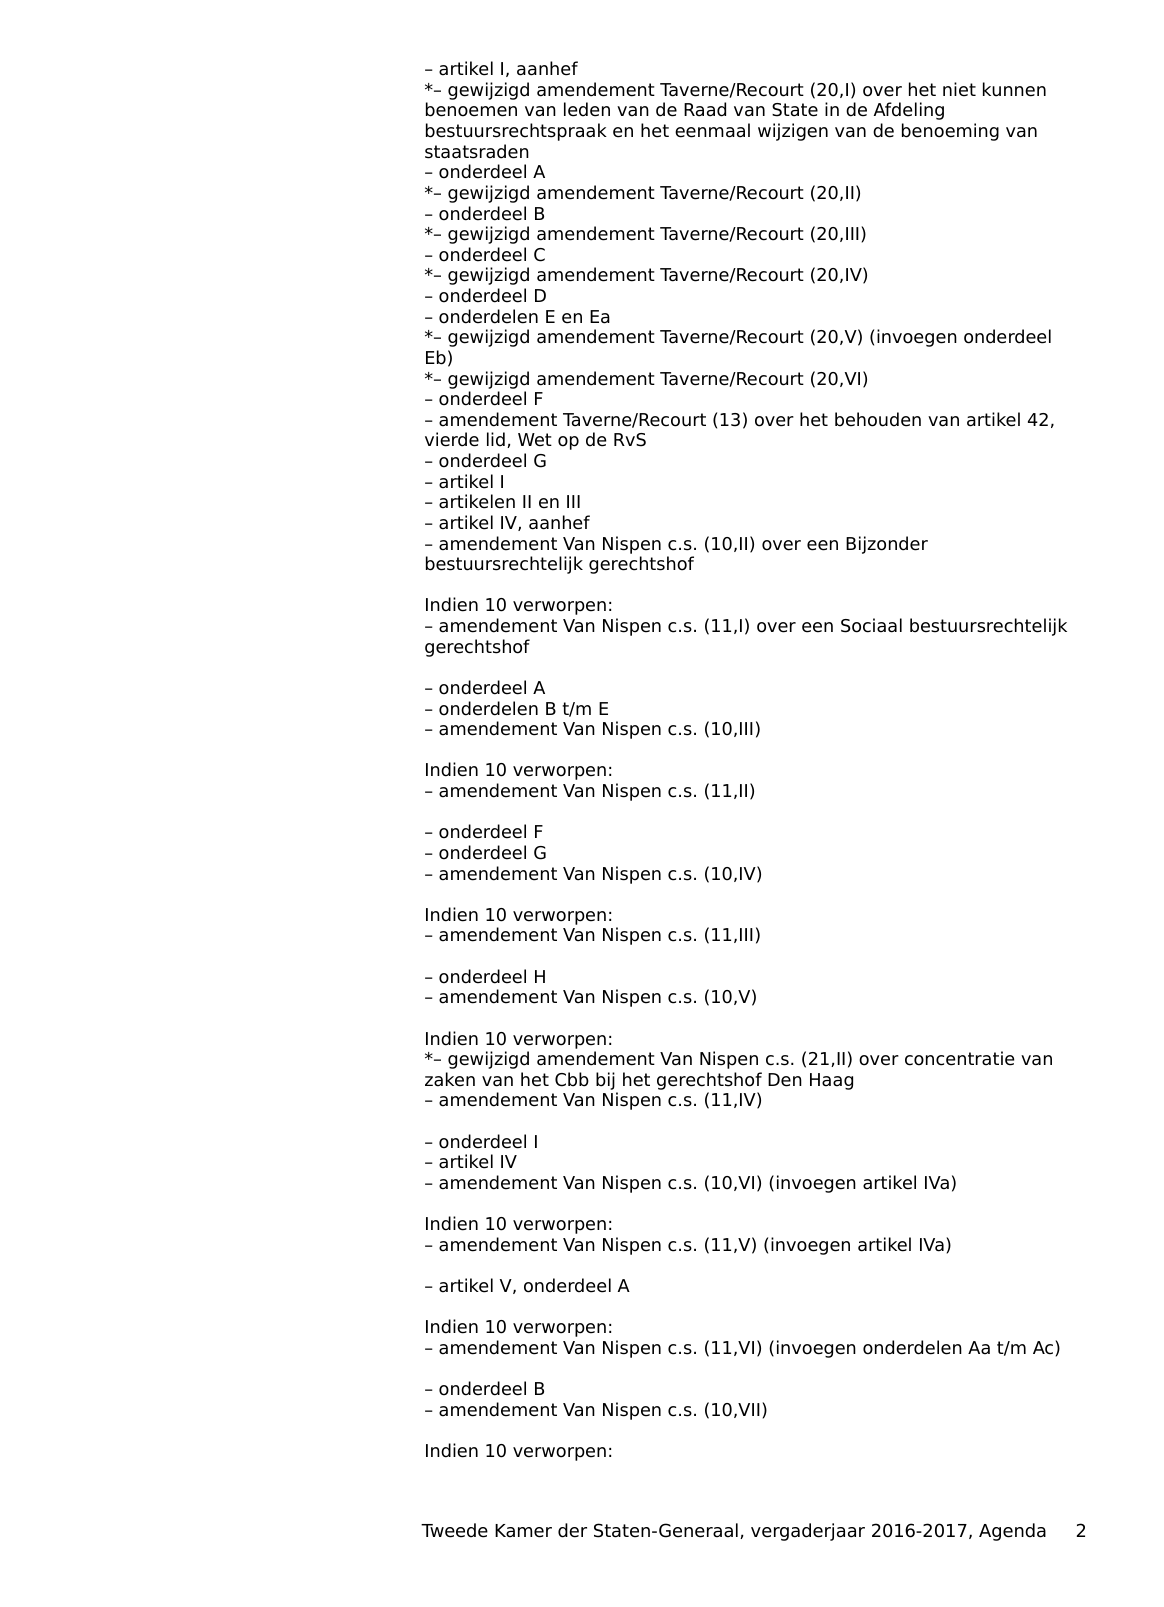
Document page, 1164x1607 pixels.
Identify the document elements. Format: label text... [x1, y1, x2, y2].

table_cell [77, 987, 401, 1008]
table_cell [401, 410, 418, 451]
table_cell [77, 1049, 401, 1090]
table_cell [77, 760, 401, 781]
table_cell [77, 699, 401, 719]
table_cell [77, 1235, 401, 1255]
table_cell – onderdeel D [418, 286, 1087, 307]
table_cell [77, 1379, 401, 1400]
table_cell [401, 1235, 418, 1255]
table_cell [401, 1359, 418, 1379]
table_cell [77, 1214, 401, 1235]
table_cell [401, 1255, 418, 1276]
table_cell [401, 616, 418, 657]
table_cell – amendement Van Nispen c.s. (11,III) [418, 925, 1087, 946]
table_cell [401, 534, 418, 575]
table_cell – amendement Van Nispen c.s. (10,V) [418, 987, 1087, 1008]
table_cell [77, 905, 401, 925]
table_cell [401, 1400, 418, 1420]
table_cell Indien 10 verworpen: [418, 905, 1087, 925]
table_cell [418, 884, 1087, 905]
table_cell [401, 1276, 418, 1297]
table_cell [401, 307, 418, 327]
table_cell [401, 760, 418, 781]
table_cell [401, 719, 418, 740]
table_cell [401, 1379, 418, 1400]
table_cell [418, 1359, 1087, 1379]
table_cell [77, 1276, 401, 1297]
table_cell [401, 925, 418, 946]
table_cell [401, 1214, 418, 1235]
table_cell [77, 410, 401, 451]
table_cell Indien 10 verworpen: [418, 1441, 1087, 1462]
table_cell [401, 80, 418, 162]
table_cell [401, 1049, 418, 1090]
table_cell *– gewijzigd amendement Taverne/Recourt (20,IV) [418, 265, 1087, 286]
table_cell – amendement Van Nispen c.s. (11,VI) (invoegen onderdelen Aa t/m Ac) [418, 1338, 1087, 1358]
table_cell [77, 327, 401, 368]
table_cell [77, 204, 401, 224]
table_cell [401, 1317, 418, 1338]
table_cell [401, 1338, 418, 1358]
table_cell [401, 781, 418, 802]
table_cell [77, 616, 401, 657]
table_cell [77, 802, 401, 822]
table_cell – onderdelen B t/m E [418, 699, 1087, 719]
table_cell [77, 1317, 401, 1338]
table_cell [401, 472, 418, 492]
table_cell [401, 492, 418, 513]
table_cell – artikel I, aanhef [418, 59, 1087, 80]
table_cell [77, 925, 401, 946]
table_cell – artikel IV [418, 1152, 1087, 1173]
table_cell [401, 1008, 418, 1028]
table_cell [77, 451, 401, 472]
table_cell – amendement Van Nispen c.s. (11,I) over een Sociaal bestuursrechtelijk gerechtshof [418, 616, 1087, 657]
table_cell [418, 657, 1087, 678]
table_cell Indien 10 verworpen: [418, 1214, 1087, 1235]
table_cell [77, 369, 401, 389]
table_cell [77, 1132, 401, 1152]
table_cell [401, 286, 418, 307]
table_cell [77, 740, 401, 760]
table_cell [77, 307, 401, 327]
table_cell [77, 967, 401, 987]
table_cell [77, 1194, 401, 1214]
table_cell *– gewijzigd amendement Taverne/Recourt (20,I) over het niet kunnen benoemen van leden van de Raad van State in de Afdeling bestuursrechtspraak en het eenmaal wijzigen van de benoeming van staatsraden [418, 80, 1087, 162]
table_cell [401, 1194, 418, 1214]
table_cell [77, 472, 401, 492]
table_cell – artikel I [418, 472, 1087, 492]
table_cell [77, 1359, 401, 1379]
table_cell [77, 1029, 401, 1049]
table_cell *– gewijzigd amendement Taverne/Recourt (20,II) [418, 183, 1087, 203]
table_cell [401, 245, 418, 265]
table_cell [77, 265, 401, 286]
table_cell – amendement Van Nispen c.s. (11,IV) [418, 1090, 1087, 1111]
table_cell – amendement Van Nispen c.s. (10,IV) [418, 864, 1087, 884]
table_cell [418, 1255, 1087, 1276]
table_cell [401, 740, 418, 760]
table_cell Indien 10 verworpen: [418, 1317, 1087, 1338]
table_cell [77, 245, 401, 265]
table_cell [401, 224, 418, 245]
table_cell [77, 781, 401, 802]
table_cell [401, 369, 418, 389]
table_cell [77, 513, 401, 533]
table_cell [418, 1194, 1087, 1214]
table_cell [77, 1090, 401, 1111]
table_cell [77, 575, 401, 595]
table_cell [77, 719, 401, 740]
table_cell [401, 1420, 418, 1441]
table_cell [77, 534, 401, 575]
table_cell – amendement Van Nispen c.s. (10,III) [418, 719, 1087, 740]
table_cell [401, 1152, 418, 1173]
table_cell [401, 699, 418, 719]
table_cell [418, 1297, 1087, 1317]
table_cell – onderdeel F [418, 822, 1087, 843]
table_cell – artikelen II en III [418, 492, 1087, 513]
table_cell [77, 884, 401, 905]
table_cell [418, 802, 1087, 822]
table_cell – onderdeel H [418, 967, 1087, 987]
table_cell [77, 595, 401, 616]
table_cell [401, 265, 418, 286]
table_cell [401, 389, 418, 410]
table_cell – amendement Van Nispen c.s. (10,VII) [418, 1400, 1087, 1420]
table_cell [77, 946, 401, 967]
table_cell Indien 10 verworpen: [418, 760, 1087, 781]
table_cell [77, 1297, 401, 1317]
table_cell [77, 492, 401, 513]
table_cell [401, 843, 418, 863]
table_cell [401, 884, 418, 905]
table_cell – amendement Taverne/Recourt (13) over het behouden van artikel 42, vierde lid, Wet op de RvS [418, 410, 1087, 451]
table_cell [401, 1111, 418, 1132]
table_cell – onderdeel F [418, 389, 1087, 410]
table_cell [401, 802, 418, 822]
table_cell [401, 59, 418, 80]
table_cell [418, 1420, 1087, 1441]
table_cell [77, 843, 401, 863]
table_cell [418, 1111, 1087, 1132]
table_cell [77, 1338, 401, 1358]
table_cell [418, 740, 1087, 760]
table_cell [418, 1008, 1087, 1028]
table_cell *– gewijzigd amendement Taverne/Recourt (20,III) [418, 224, 1087, 245]
table_cell [77, 657, 401, 678]
table_cell [77, 1111, 401, 1132]
table_cell [401, 183, 418, 203]
table_cell [401, 822, 418, 843]
table_cell [401, 1441, 418, 1462]
table_cell [77, 183, 401, 203]
table_cell [77, 1400, 401, 1420]
table_cell – onderdelen E en Ea [418, 307, 1087, 327]
table_cell – onderdeel A [418, 162, 1087, 183]
table_cell – artikel V, onderdeel A [418, 1276, 1087, 1297]
table_cell [77, 389, 401, 410]
table_cell [418, 946, 1087, 967]
table_cell [401, 595, 418, 616]
table_cell [401, 1132, 418, 1152]
table_cell – onderdeel G [418, 843, 1087, 863]
table_cell [77, 1420, 401, 1441]
table_cell [401, 987, 418, 1008]
table_cell [401, 1029, 418, 1049]
table_cell – artikel IV, aanhef [418, 513, 1087, 533]
table_cell [401, 905, 418, 925]
table_cell [77, 162, 401, 183]
table_cell [401, 864, 418, 884]
table_cell [77, 286, 401, 307]
table_cell [401, 678, 418, 698]
table_cell – onderdeel A [418, 678, 1087, 698]
table_cell *– gewijzigd amendement Van Nispen c.s. (21,II) over concentratie van zaken van het Cbb bij het gerechtshof Den Haag [418, 1049, 1087, 1090]
table_cell [77, 59, 401, 80]
table_cell [401, 451, 418, 472]
table_cell – onderdeel C [418, 245, 1087, 265]
table_cell [401, 513, 418, 533]
table_cell [401, 946, 418, 967]
table_cell [401, 1090, 418, 1111]
table_cell – onderdeel I [418, 1132, 1087, 1152]
table_cell [401, 327, 418, 368]
table_cell – amendement Van Nispen c.s. (10,VI) (invoegen artikel IVa) [418, 1173, 1087, 1193]
table_cell [77, 1008, 401, 1028]
table_cell [401, 575, 418, 595]
table_cell [401, 657, 418, 678]
table_cell – amendement Van Nispen c.s. (10,II) over een Bijzonder bestuursrechtelijk gerechtshof [418, 534, 1087, 575]
table_cell [77, 822, 401, 843]
table_cell – onderdeel G [418, 451, 1087, 472]
table_cell – onderdeel B [418, 204, 1087, 224]
table_cell *– gewijzigd amendement Taverne/Recourt (20,VI) [418, 369, 1087, 389]
table_cell [77, 1173, 401, 1193]
table_cell [77, 1255, 401, 1276]
table_cell [401, 162, 418, 183]
table_cell Indien 10 verworpen: [418, 595, 1087, 616]
table_cell – amendement Van Nispen c.s. (11,V) (invoegen artikel IVa) [418, 1235, 1087, 1255]
table_cell [401, 1173, 418, 1193]
table_cell [77, 1152, 401, 1173]
table_cell Indien 10 verworpen: [418, 1029, 1087, 1049]
table_cell – onderdeel B [418, 1379, 1087, 1400]
table_cell [77, 864, 401, 884]
table_cell [77, 80, 401, 162]
table_cell [77, 678, 401, 698]
table_cell *– gewijzigd amendement Taverne/Recourt (20,V) (invoegen onderdeel Eb) [418, 327, 1087, 368]
table_cell – amendement Van Nispen c.s. (11,II) [418, 781, 1087, 802]
table_cell [77, 224, 401, 245]
table_cell [401, 967, 418, 987]
table_cell [77, 1441, 401, 1462]
table_cell [401, 204, 418, 224]
table_cell [401, 1297, 418, 1317]
table_cell [418, 575, 1087, 595]
